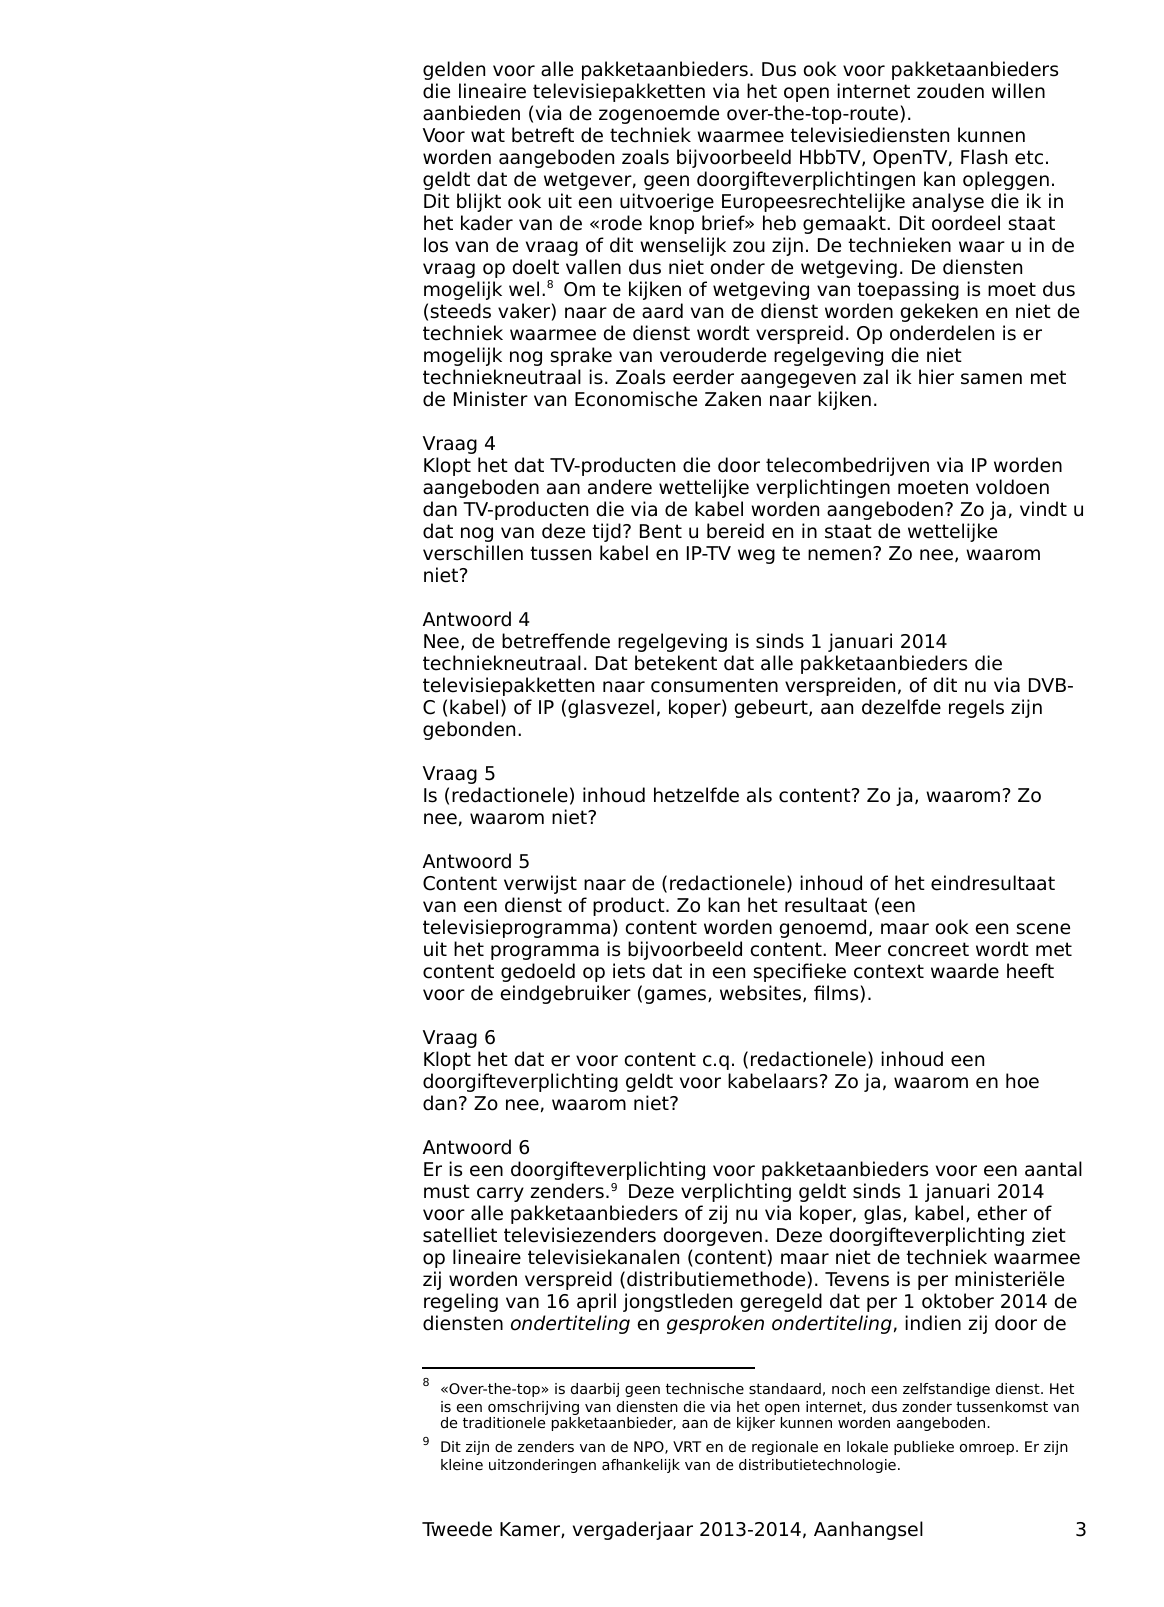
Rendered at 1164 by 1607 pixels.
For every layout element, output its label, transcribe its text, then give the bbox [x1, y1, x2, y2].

text Klopt het dat TV-producten die door telecombedrijven via IP worden aangeboden aan andere wettelijke verplichtingen moeten voldoen dan TV-producten die via de kabel worden aangeboden? Zo ja, vindt u dat nog van deze tijd? Bent u bereid en in staat de wettelijke verschillen tussen kabel en IP-TV weg te nemen? Zo nee, waarom niet? [422, 455, 1087, 587]
text Nee, de betreffende regelgeving is sinds 1 januari 2014 techniekneutraal. Dat betekent dat alle pakketaanbieders die televisiepakketten naar consumenten verspreiden, of dit nu via DVB-C (kabel) of IP (glasvezel, koper) gebeurt, aan dezelfde regels zijn gebonden. [422, 631, 1087, 741]
text Vraag 4 [422, 433, 1087, 455]
text Voor wat betreft de techniek waarmee televisiediensten kunnen worden aangeboden zoals bijvoorbeeld HbbTV, OpenTV, Flash etc. geldt dat de wetgever, geen doorgifteverplichtingen kan opleggen. Dit blijkt ook uit een uitvoerige Europeesrechtelijke analyse die ik in het kader van de «rode knop brief» heb gemaakt. Dit oordeel staat los van de vraag of dit wenselijk zou zijn. De technieken waar u in de vraag op doelt vallen dus niet onder de wetgeving. De diensten mogelijk wel. Om te kijken of wetgeving van toepassing is moet dus (steeds vaker) naar de aard van de dienst worden gekeken en niet de techniek waarmee de dienst wordt verspreid. Op onderdelen is er mogelijk nog sprake van verouderde regelgeving die niet techniekneutraal is. Zoals eerder aangegeven zal ik hier samen met de Minister van Economische Zaken naar kijken. [422, 125, 1087, 411]
text Er is een doorgifteverplichting voor pakketaanbieders voor een aantal must carry zenders. Deze verplichting geldt sinds 1 januari 2014 voor alle pakketaanbieders of zij nu via koper, glas, kabel, ether of satelliet televisiezenders doorgeven. Deze doorgifteverplichting ziet op lineaire televisiekanalen (content) maar niet de techniek waarmee zij worden verspreid (distributiemethode). Tevens is per ministeriële regeling van 16 april jongstleden geregeld dat per 1 oktober 2014 de diensten ondertiteling en gesproken ondertiteling, indien zij door de [422, 1159, 1087, 1335]
text gelden voor alle pakketaanbieders. Dus ook voor pakketaanbieders die lineaire televisiepakketten via het open internet zouden willen aanbieden (via de zogenoemde over-the-top-route). [422, 59, 1087, 125]
text Is (redactionele) inhoud hetzelfde als content? Zo ja, waarom? Zo nee, waarom niet? [422, 785, 1087, 829]
text Antwoord 6 [422, 1137, 1087, 1159]
text Klopt het dat er voor content c.q. (redactionele) inhoud een doorgifteverplichting geldt voor kabelaars? Zo ja, waarom en hoe dan? Zo nee, waarom niet? [422, 1049, 1087, 1115]
text Content verwijst naar de (redactionele) inhoud of het eindresultaat van een dienst of product. Zo kan het resultaat (een televisieprogramma) content worden genoemd, maar ook een scene uit het programma is bijvoorbeeld content. Meer concreet wordt met content gedoeld op iets dat in een specifieke context waarde heeft voor de eindgebruiker (games, websites, films). [422, 873, 1087, 1005]
text Dit zijn de zenders van de NPO, VRT en de regionale en lokale publieke omroep. Er zijn kleine uitzonderingen afhankelijk van de distributietechnologie. [422, 1435, 1087, 1474]
text Vraag 6 [422, 1027, 1087, 1049]
text Vraag 5 [422, 763, 1087, 785]
text Antwoord 4 [422, 609, 1087, 631]
text «Over-the-top» is daarbij geen technische standaard, noch een zelfstandige dienst. Het is een omschrijving van diensten die via het open internet, dus zonder tussenkomst van de traditionele pakketaanbieder, aan de kijker kunnen worden aangeboden. [422, 1377, 1087, 1432]
text Antwoord 5 [422, 851, 1087, 873]
